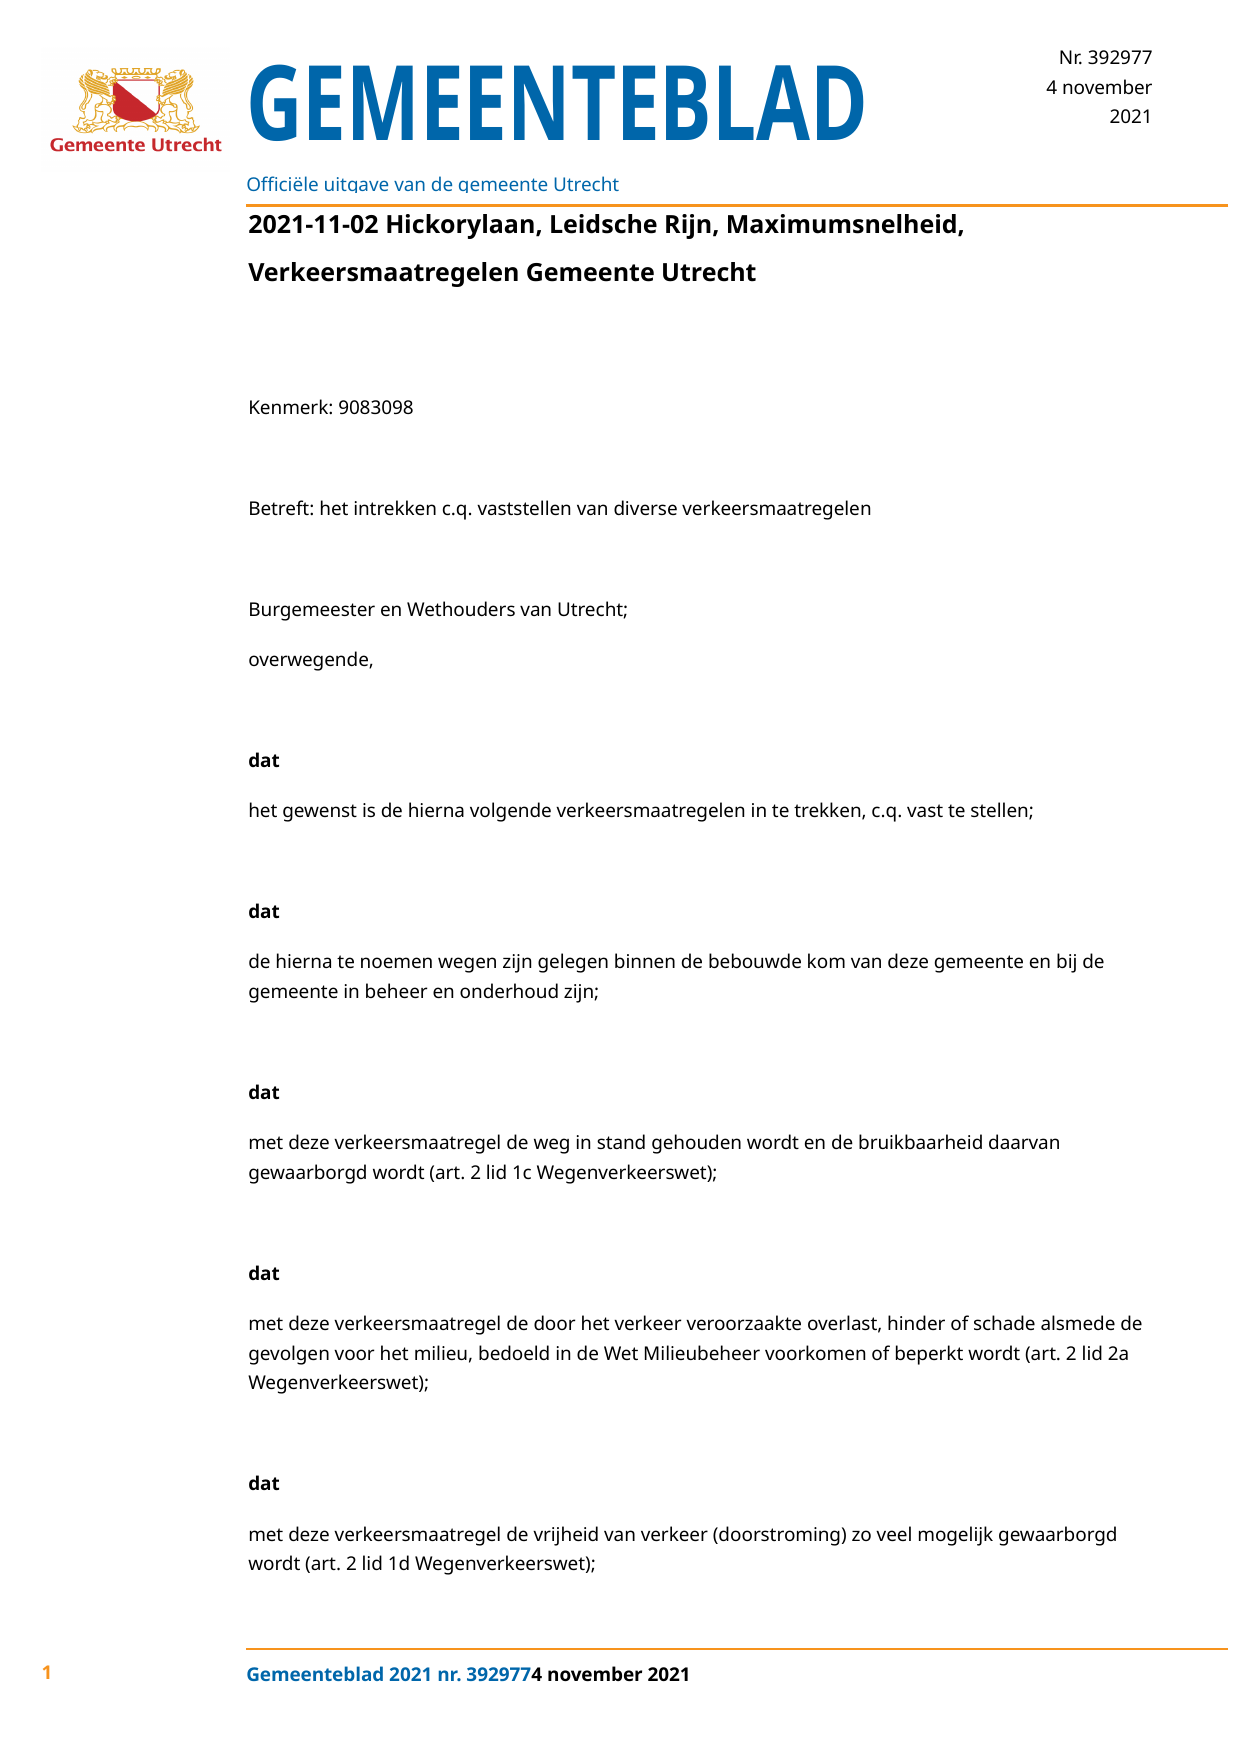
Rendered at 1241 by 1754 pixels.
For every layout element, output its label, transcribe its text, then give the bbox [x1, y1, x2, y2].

text de hierna te noemen wegen zijn gelegen binnen de bebouwde kom van deze gemeente en bij de gemeente in beheer en onderhoud zijn; [248, 949, 1152, 1004]
text met deze verkeersmaatregel de vrijheid van verkeer (doorstroming) zo veel mogelijk gewaarborgd wordt (art. 2 lid 1d Wegenverkeerswet); [248, 1521, 1152, 1576]
text dat [248, 747, 1152, 773]
picture [41, 47, 231, 172]
text dat [248, 898, 1152, 924]
text dat [248, 1260, 1152, 1286]
text het gewenst is de hierna volgende verkeersmaatregelen in te trekken, c.q. vast te stellen; [248, 797, 1152, 823]
text met deze verkeersmaatregel de weg in stand gehouden wordt en de bruikbaarheid daarvan gewaarborgd wordt (art. 2 lid 1c Wegenverkeerswet); [248, 1129, 1152, 1185]
text dat [248, 1470, 1152, 1496]
text met deze verkeersmaatregel de door het verkeer veroorzaakte overlast, hinder of schade alsmede de gevolgen voor het milieu, bedoeld in de Wet Milieubeheer voorkomen of beperkt wordt (art. 2 lid 2a Wegenverkeerswet); [248, 1310, 1152, 1395]
text dat [248, 1079, 1152, 1105]
text Betreft: het intrekken c.q. vaststellen van diverse verkeersmaatregelen [248, 495, 1152, 521]
text 2021-11-02 Hickorylaan, Leidsche Rijn, Maximumsnelheid, Verkeersmaatregelen Gemeente Utrecht [248, 207, 1152, 288]
text overwegende, [248, 646, 1152, 672]
text Burgemeester en Wethouders van Utrecht; [248, 596, 1152, 621]
text Kenmerk: 9083098 [248, 394, 1152, 420]
